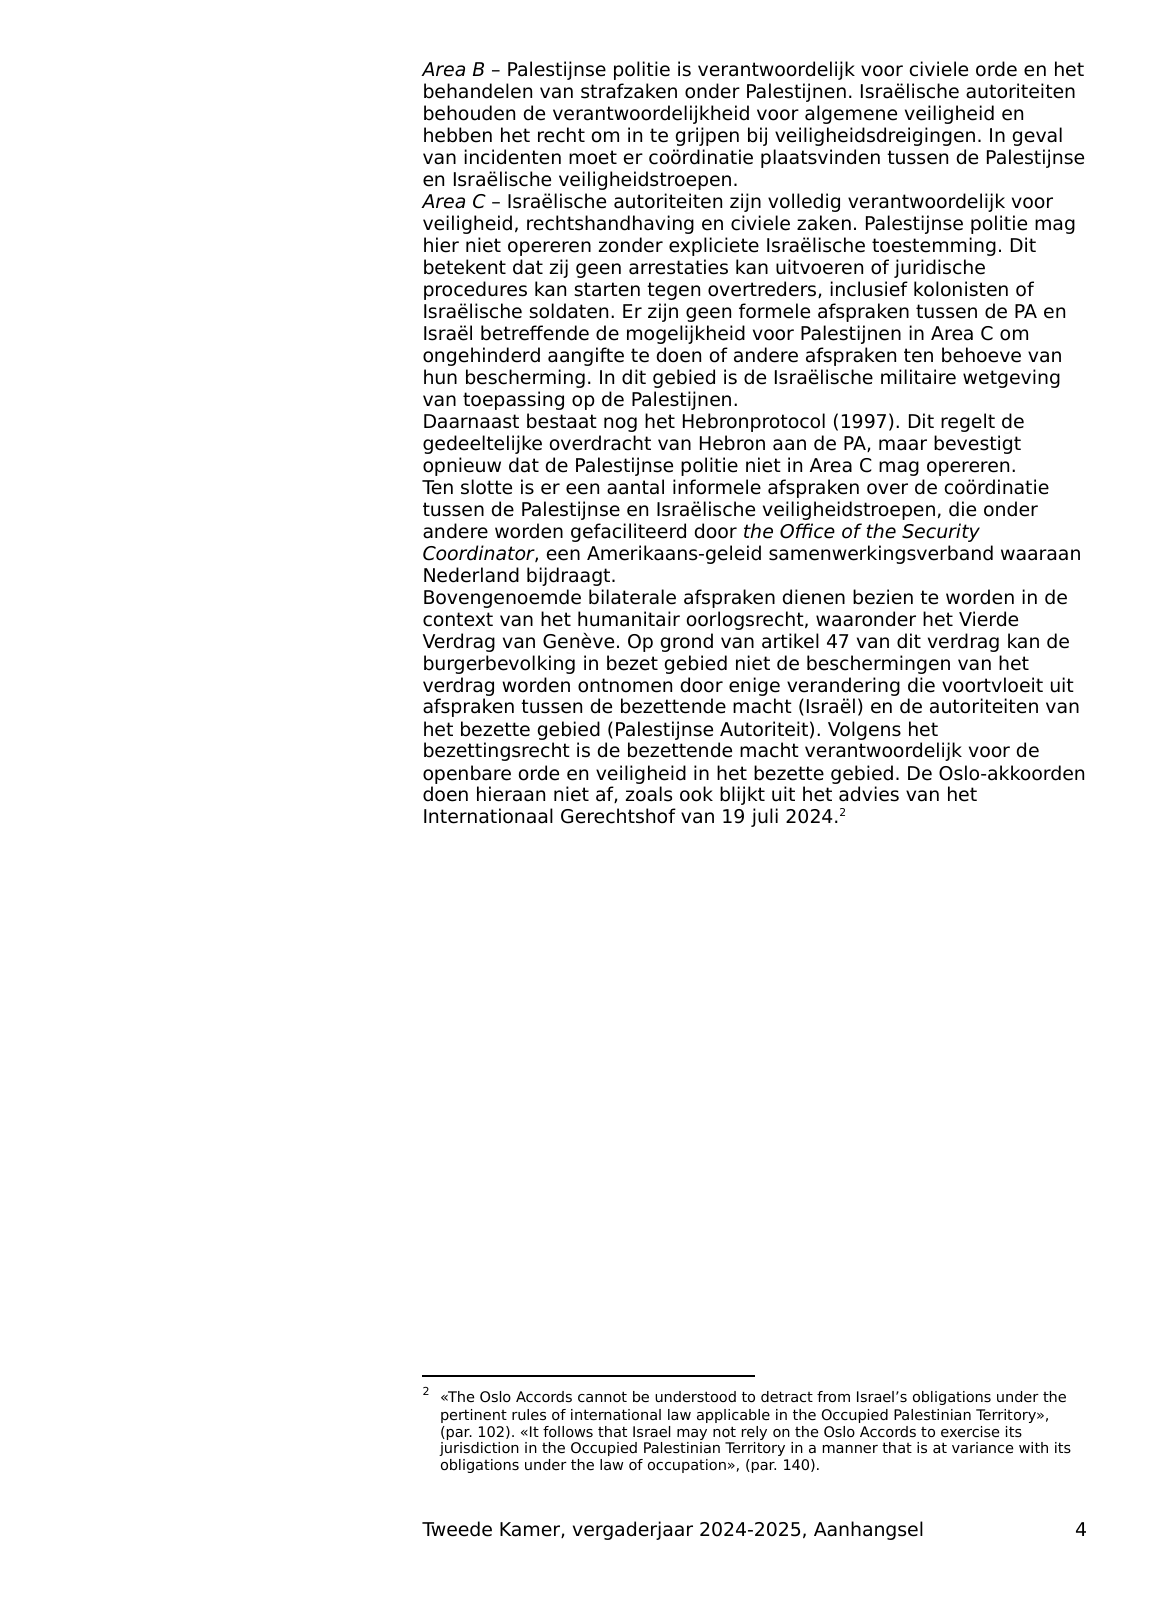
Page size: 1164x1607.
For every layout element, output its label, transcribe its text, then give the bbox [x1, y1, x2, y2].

text «The Oslo Accords cannot be understood to detract from Israel’s obligations under the pertinent rules of international law applicable in the Occupied Palestinian Territory», (par. 102). «It follows that Israel may not rely on the Oslo Accords to exercise its jurisdiction in the Occupied Palestinian Territory in a manner that is at variance with its obligations under the law of occupation», (par. 140). [422, 1385, 1087, 1474]
text Area C – Israëlische autoriteiten zijn volledig verantwoordelijk voor veiligheid, rechtshandhaving en civiele zaken. Palestijnse politie mag hier niet opereren zonder expliciete Israëlische toestemming. Dit betekent dat zij geen arrestaties kan uitvoeren of juridische procedures kan starten tegen overtreders, inclusief kolonisten of Israëlische soldaten. Er zijn geen formele afspraken tussen de PA en Israël betreffende de mogelijkheid voor Palestijnen in Area C om ongehinderd aangifte te doen of andere afspraken ten behoeve van hun bescherming. In dit gebied is de Israëlische militaire wetgeving van toepassing op de Palestijnen. [422, 191, 1087, 411]
text Daarnaast bestaat nog het Hebronprotocol (1997). Dit regelt de gedeeltelijke overdracht van Hebron aan de PA, maar bevestigt opnieuw dat de Palestijnse politie niet in Area C mag opereren. [422, 411, 1087, 477]
text Bovengenoemde bilaterale afspraken dienen bezien te worden in de context van het humanitair oorlogsrecht, waaronder het Vierde Verdrag van Genève. Op grond van artikel 47 van dit verdrag kan de burgerbevolking in bezet gebied niet de beschermingen van het verdrag worden ontnomen door enige verandering die voortvloeit uit afspraken tussen de bezettende macht (Israël) en de autoriteiten van het bezette gebied (Palestijnse Autoriteit). Volgens het bezettingsrecht is de bezettende macht verantwoordelijk voor de openbare orde en veiligheid in het bezette gebied. De Oslo-akkoorden doen hieraan niet af, zoals ook blijkt uit het advies van het Internationaal Gerechtshof van 19 juli 2024. [422, 587, 1087, 828]
text Area B – Palestijnse politie is verantwoordelijk voor civiele orde en het behandelen van strafzaken onder Palestijnen. Israëlische autoriteiten behouden de verantwoordelijkheid voor algemene veiligheid en hebben het recht om in te grijpen bij veiligheidsdreigingen. In geval van incidenten moet er coördinatie plaatsvinden tussen de Palestijnse en Israëlische veiligheidstroepen. [422, 59, 1087, 191]
text Ten slotte is er een aantal informele afspraken over de coördinatie tussen de Palestijnse en Israëlische veiligheidstroepen, die onder andere worden gefaciliteerd door the Office of the Security Coordinator, een Amerikaans-geleid samenwerkingsverband waaraan Nederland bijdraagt. [422, 477, 1087, 587]
